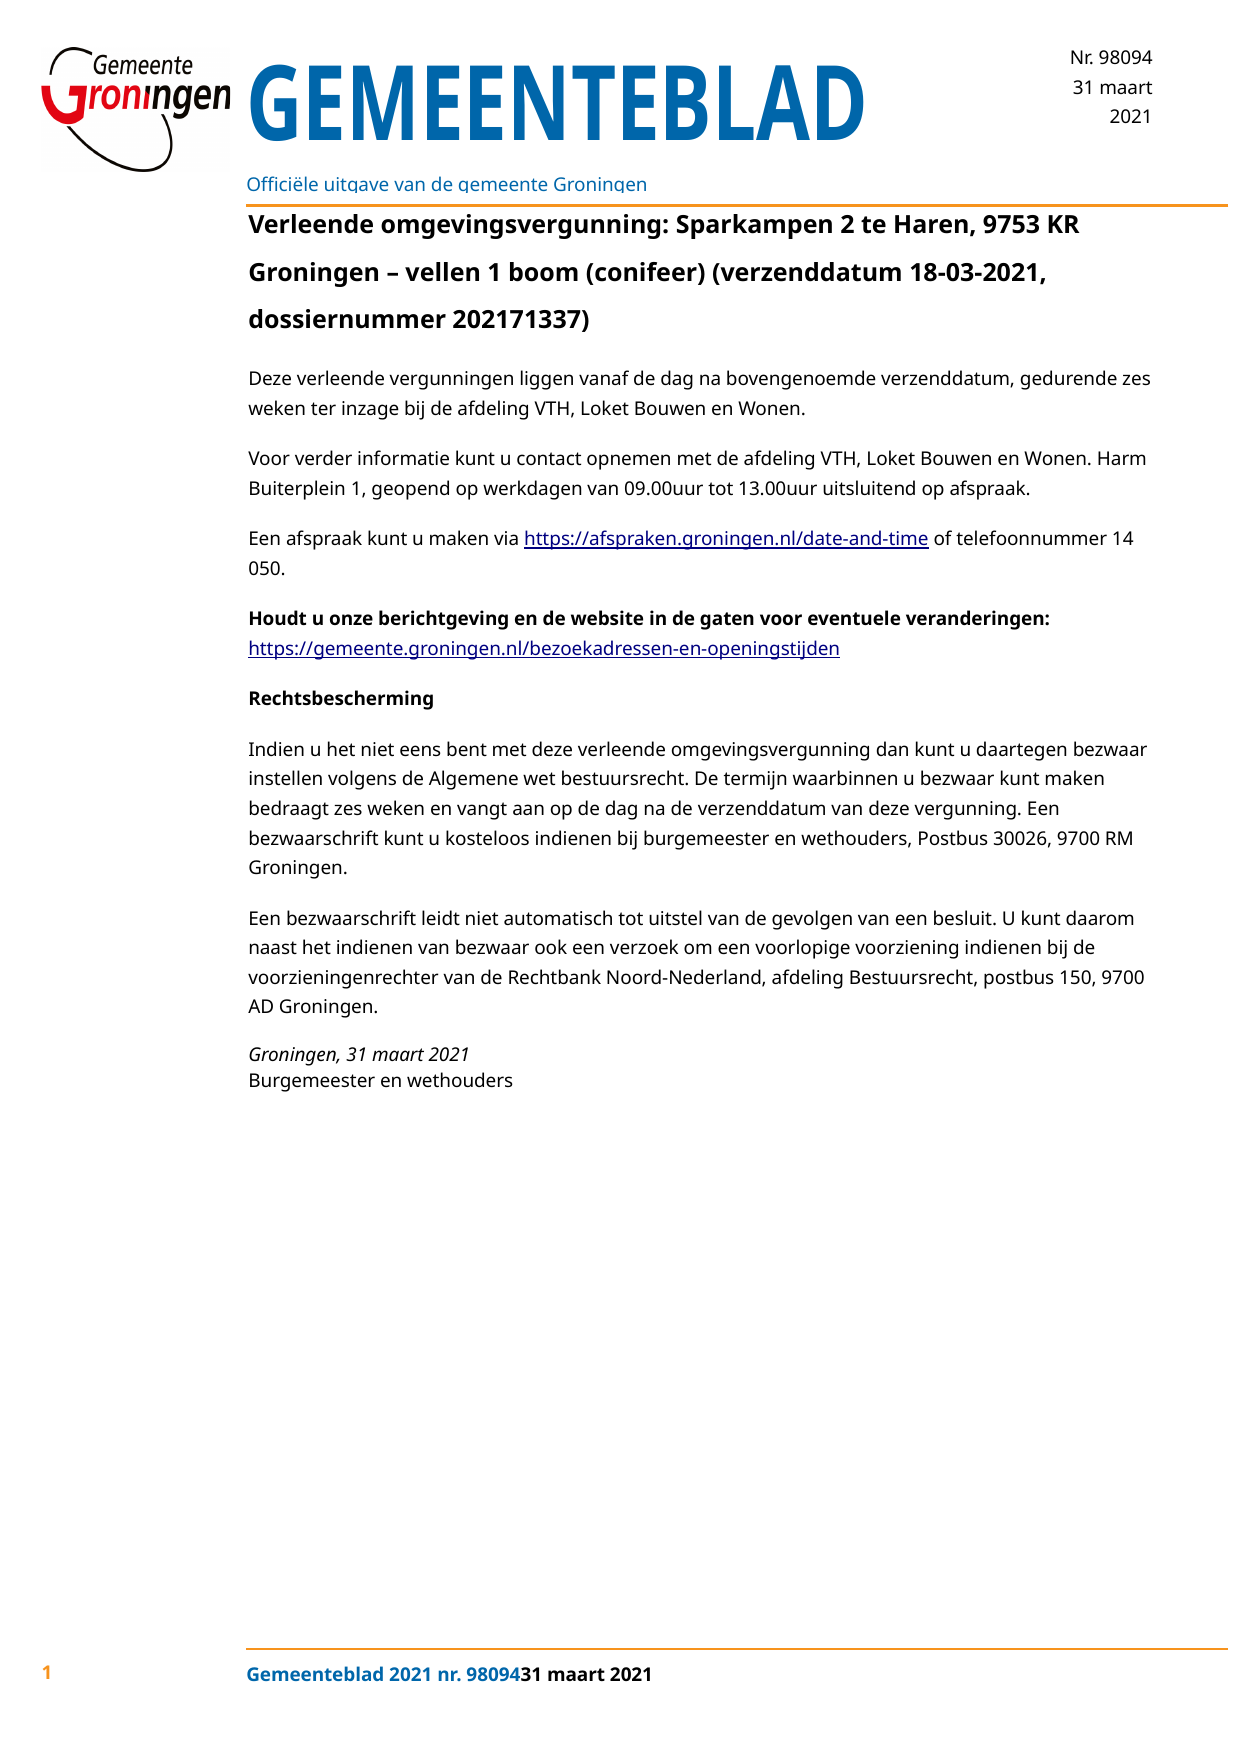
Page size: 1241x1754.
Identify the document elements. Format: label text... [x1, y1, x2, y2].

text Houdt u onze berichtgeving en de website in de gaten voor eventuele veranderingen: https://gemeente.groningen.nl/bezoekadressen-en-openingstijden [248, 606, 1152, 661]
text Groningen, 31 maart 2021 [248, 1041, 1152, 1067]
text Een bezwaarschrift leidt niet automatisch tot uitstel van de gevolgen van een besluit. U kunt daarom naast het indienen van bezwaar ook een verzoek om een voorlopige voorziening indienen bij de voorzieningenrechter van de Rechtbank Noord-Nederland, afdeling Bestuursrecht, postbus 150, 9700 AD Groningen. [248, 905, 1152, 1019]
text Deze verleende vergunningen liggen vanaf de dag na bovengenoemde verzenddatum, gedurende zes weken ter inzage bij de afdeling VTH, Loket Bouwen en Wonen. [248, 366, 1152, 421]
picture [41, 47, 231, 172]
text Burgemeester en wethouders [248, 1067, 1152, 1093]
text Een afspraak kunt u maken via https://afspraken.groningen.nl/date-and-time of telefoonnummer 14 050. [248, 526, 1152, 581]
text Rechtsbescherming [248, 686, 1152, 711]
text Indien u het niet eens bent met deze verleende omgevingsvergunning dan kunt u daartegen bezwaar instellen volgens de Algemene wet bestuursrecht. De termijn waarbinnen u bezwaar kunt maken bedraagt zes weken en vangt aan op de dag na de verzenddatum van deze vergunning. Een bezwaarschrift kunt u kosteloos indienen bij burgemeester en wethouders, Postbus 30026, 9700 RM Groningen. [248, 736, 1152, 880]
text Voor verder informatie kunt u contact opnemen met de afdeling VTH, Loket Bouwen en Wonen. Harm Buiterplein 1, geopend op werkdagen van 09.00uur tot 13.00uur uitsluitend op afspraak. [248, 446, 1152, 501]
text Verleende omgevingsvergunning: Sparkampen 2 te Haren, 9753 KR Groningen – vellen 1 boom (conifeer) (verzenddatum 18-03-2021, dossiernummer 202171337) [248, 207, 1152, 336]
